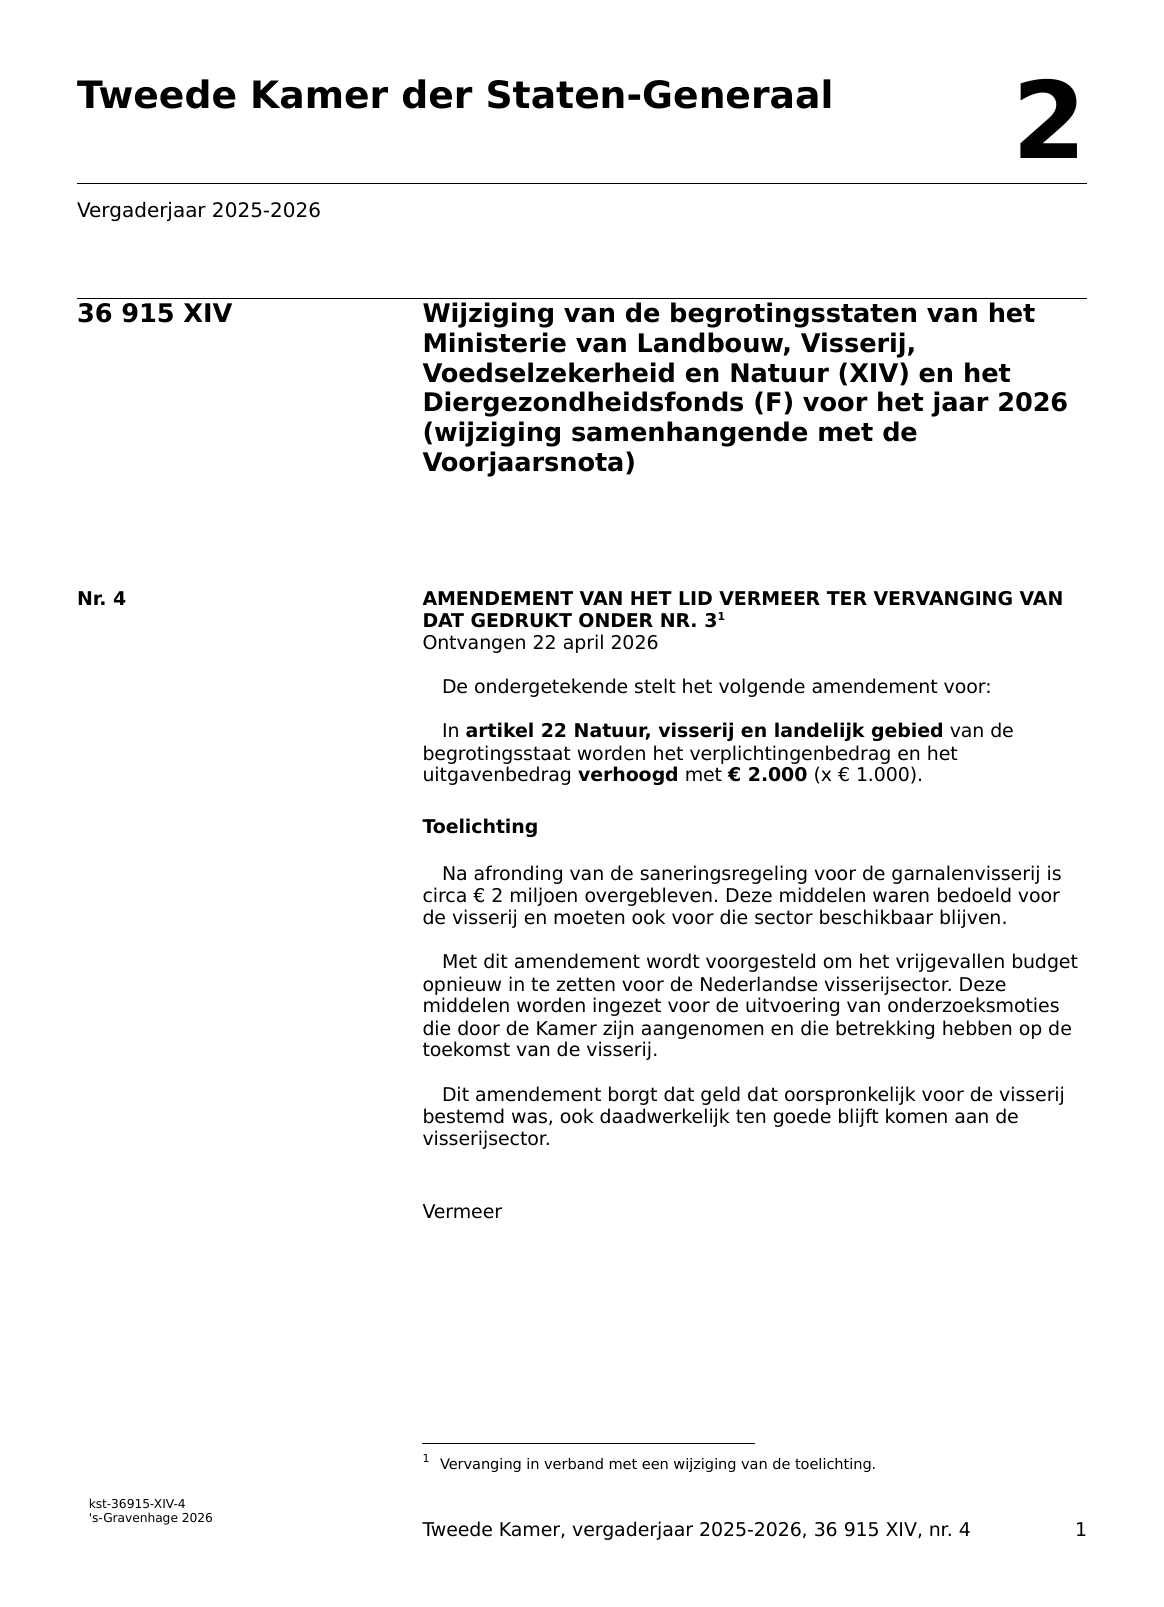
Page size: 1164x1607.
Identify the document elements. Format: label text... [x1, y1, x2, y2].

text Ontvangen 22 april 2026 [422, 632, 1087, 654]
text In artikel 22 Natuur, visserij en landelijk gebied van de begrotingsstaat worden het verplichtingenbedrag en het uitgavenbedrag verhoogd met € 2.000 (x € 1.000). [422, 720, 1087, 786]
text Vermeer [422, 1179, 1087, 1223]
table_header 2 [886, 59, 1087, 183]
subtitle Nr. 4 AMENDEMENT VAN HET LID VERMEER TER VERVANGING VAN DAT GEDRUKT ONDER NR. 3 [77, 588, 1087, 632]
subtitle Toelichting [422, 816, 1087, 838]
text Na afronding van de saneringsregeling voor de garnalenvisserij is circa € 2 miljoen overgebleven. Deze middelen waren bedoeld voor de visserij en moeten ook voor die sector beschikbaar blijven. [422, 863, 1087, 929]
text Vervanging in verband met een wijziging van de toelichting. [422, 1452, 1087, 1474]
text De ondergetekende stelt het volgende amendement voor: [422, 676, 1087, 698]
table_cell Vergaderjaar 2025-2026 [77, 184, 1087, 298]
subtitle 36 915 XIV Wijziging van de begrotingsstaten van het Ministerie van Landbouw, Visserij, Voedselzekerheid en Natuur (XIV) en het Diergezondheidsfonds (F) voor het jaar 2026 (wijziging samenhangende met de Voorjaarsnota) [77, 299, 1087, 477]
text Dit amendement borgt dat geld dat oorspronkelijk voor de visserij bestemd was, ook daadwerkelijk ten goede blijft komen aan de visserijsector. [422, 1083, 1087, 1149]
text 's-Gravenhage 2026 [88, 1511, 323, 1525]
text Met dit amendement wordt voorgesteld om het vrijgevallen budget opnieuw in te zetten voor de Nederlandse visserijsector. Deze middelen worden ingezet voor de uitvoering van onderzoeksmoties die door de Kamer zijn aangenomen en die betrekking hebben op de toekomst van de visserij. [422, 951, 1087, 1061]
text kst-36915-XIV-4 [88, 1497, 323, 1511]
table_header Tweede Kamer der Staten-Generaal [77, 59, 886, 183]
